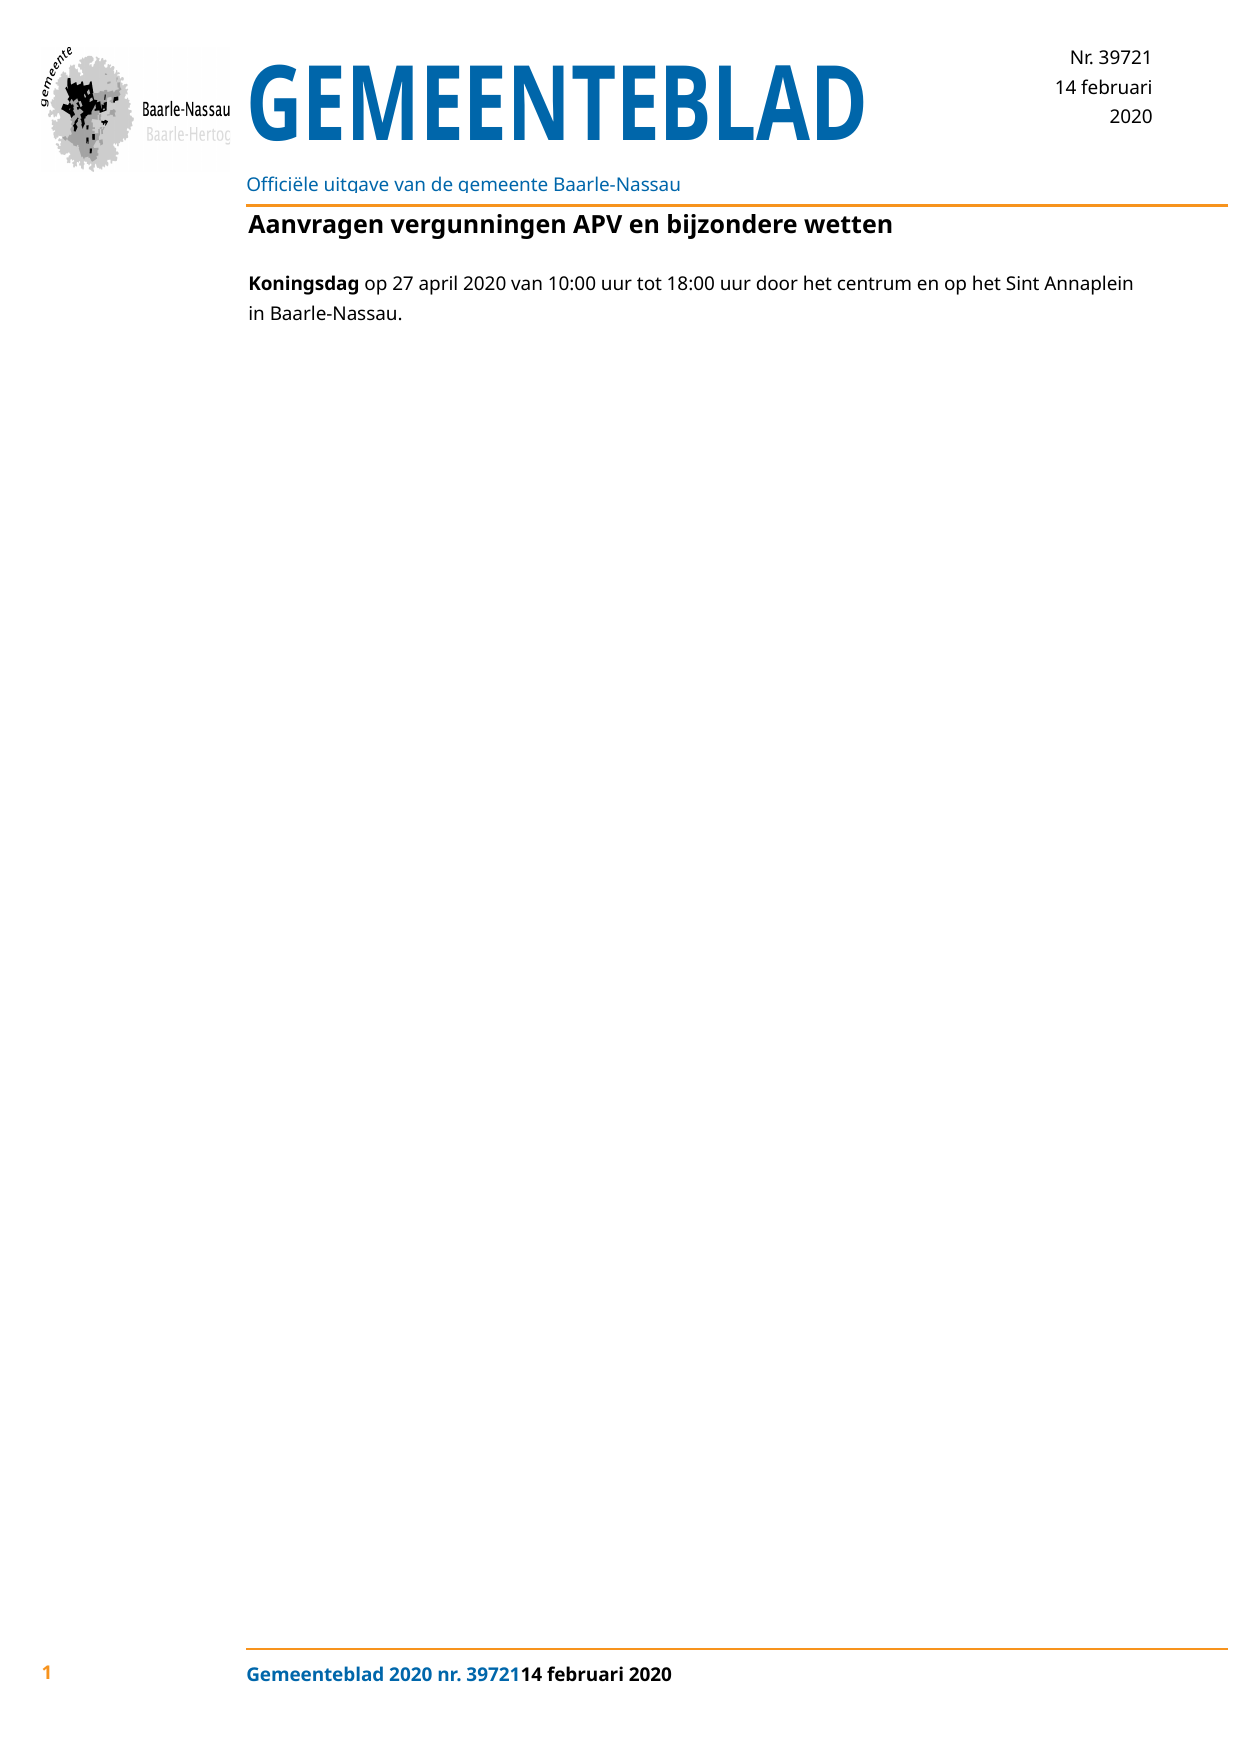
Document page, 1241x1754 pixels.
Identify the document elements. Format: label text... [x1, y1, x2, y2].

picture [41, 47, 231, 172]
text Aanvragen vergunningen APV en bijzondere wetten [248, 207, 1152, 241]
text Koningsdag op 27 april 2020 van 10:00 uur tot 18:00 uur door het centrum en op het Sint Annaplein in Baarle-Nassau. [248, 270, 1152, 326]
